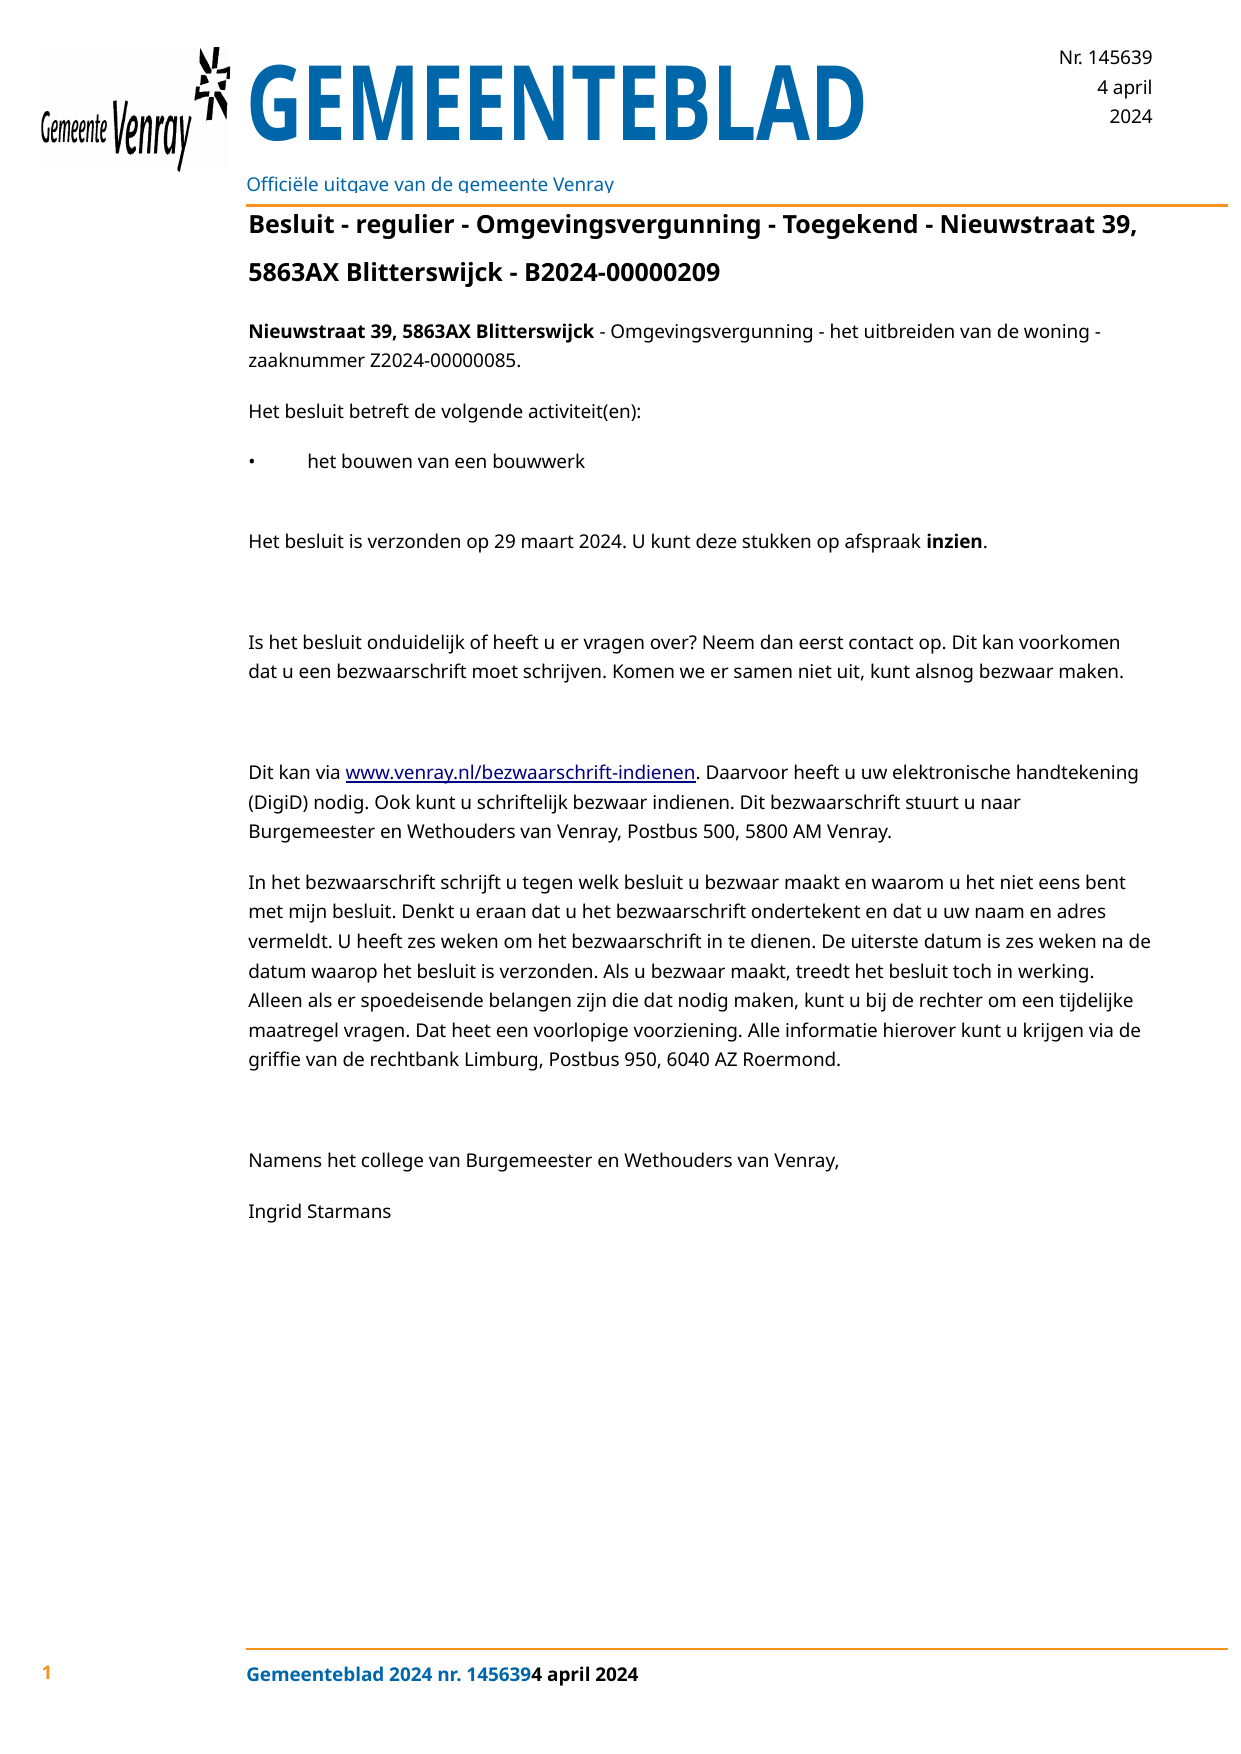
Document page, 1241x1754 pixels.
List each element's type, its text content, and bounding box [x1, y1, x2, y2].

text Besluit - regulier - Omgevingsvergunning - Toegekend - Nieuwstraat 39, 5863AX Blitterswijck - B2024-00000209 [248, 207, 1152, 288]
picture [41, 47, 231, 172]
text Namens het college van Burgemeester en Wethouders van Venray, [248, 1147, 1152, 1173]
text Het besluit is verzonden op 29 maart 2024. U kunt deze stukken op afspraak inzien. [248, 528, 1152, 554]
text Dit kan via www.venray.nl/bezwaarschrift-indienen. Daarvoor heeft u uw elektronische handtekening (DigiD) nodig. Ook kunt u schriftelijk bezwaar indienen. Dit bezwaarschrift stuurt u naar Burgemeester en Wethouders van Venray, Postbus 500, 5800 AM Venray. [248, 759, 1152, 844]
text Ingrid Starmans [248, 1198, 1152, 1224]
list het bouwen van een bouwwerk [248, 448, 1152, 474]
text Nieuwstraat 39, 5863AX Blitterswijck - Omgevingsvergunning - het uitbreiden van de woning - zaaknummer Z2024-00000085. [248, 318, 1152, 373]
text In het bezwaarschrift schrijft u tegen welk besluit u bezwaar maakt en waarom u het niet eens bent met mijn besluit. Denkt u eraan dat u het bezwaarschrift ondertekent en dat u uw naam en adres vermeldt. U heeft zes weken om het bezwaarschrift in te dienen. De uiterste datum is zes weken na de datum waarop het besluit is verzonden. Als u bezwaar maakt, treedt het besluit toch in werking. Alleen als er spoedeisende belangen zijn die dat nodig maken, kunt u bij de rechter om een tijdelijke maatregel vragen. Dat heet een voorlopige voorziening. Alle informatie hierover kunt u krijgen via de griffie van de rechtbank Limburg, Postbus 950, 6040 AZ Roermond. [248, 869, 1152, 1072]
text Is het besluit onduidelijk of heeft u er vragen over? Neem dan eerst contact op. Dit kan voorkomen dat u een bezwaarschrift moet schrijven. Komen we er samen niet uit, kunt alsnog bezwaar maken. [248, 629, 1152, 684]
text Het besluit betreft de volgende activiteit(en): [248, 398, 1152, 424]
